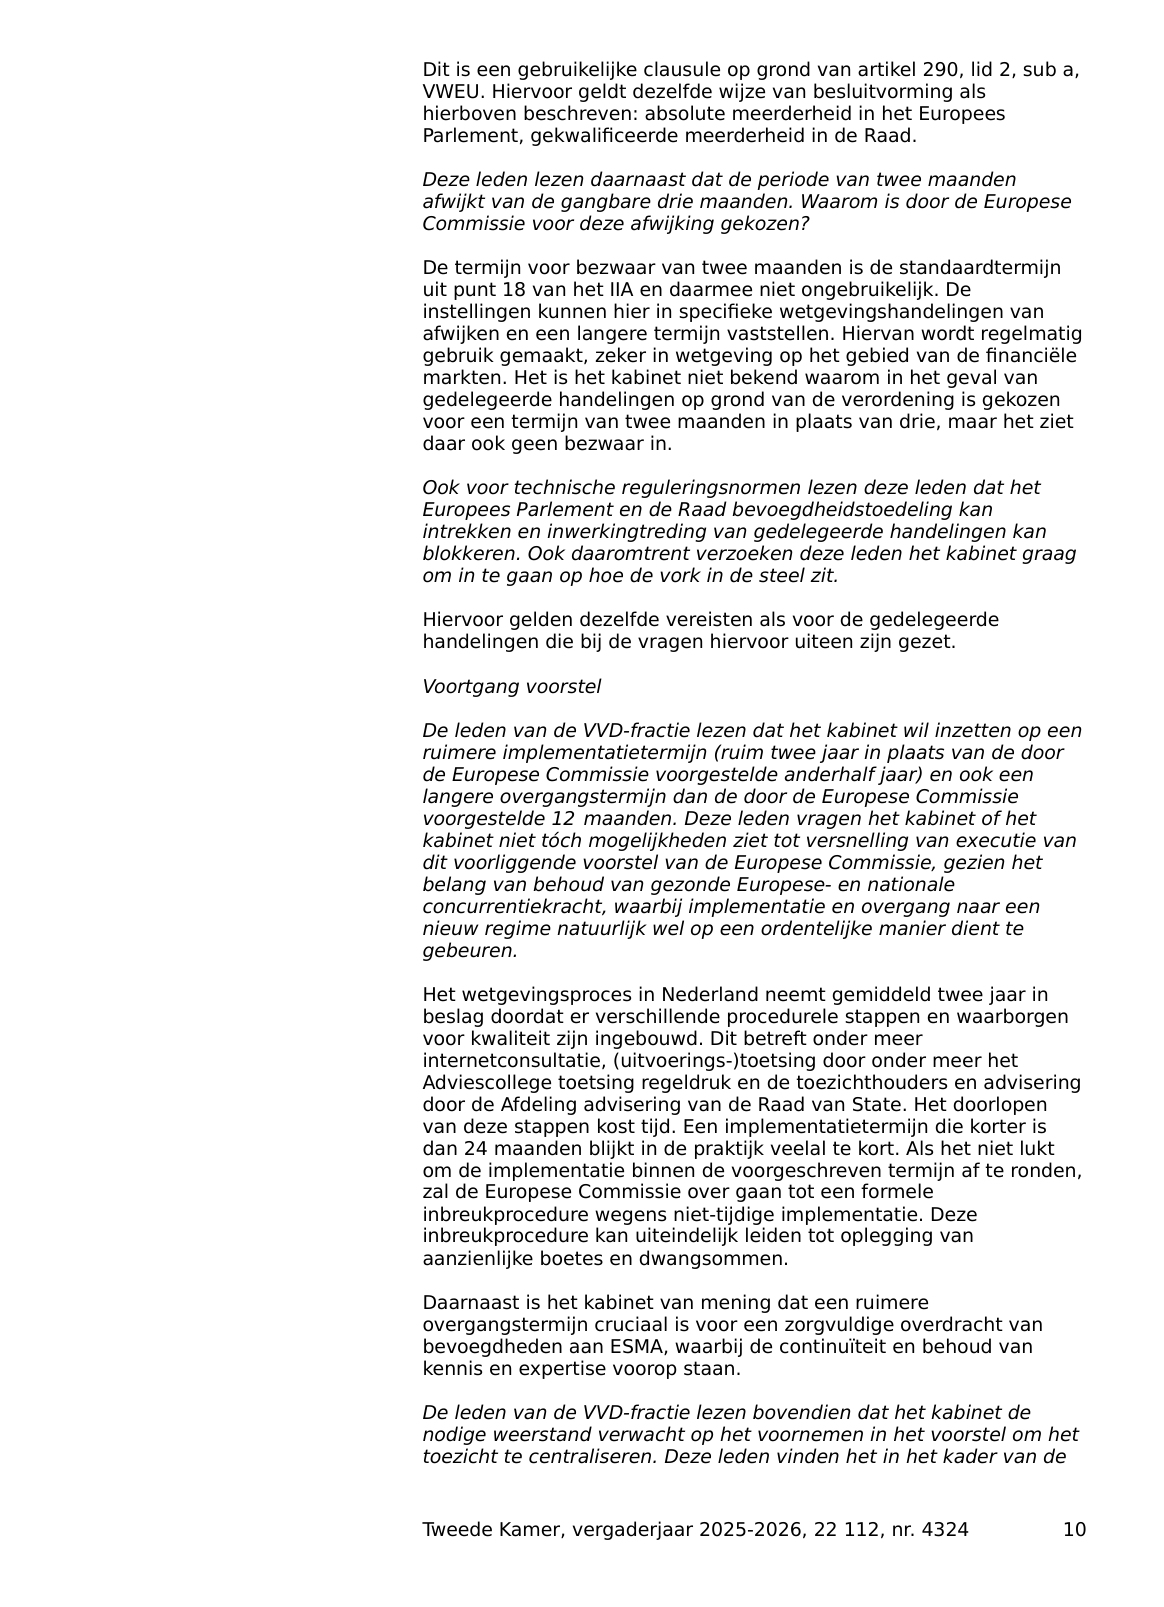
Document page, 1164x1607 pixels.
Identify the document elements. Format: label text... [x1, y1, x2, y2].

text Ook voor technische reguleringsnormen lezen deze leden dat het Europees Parlement en de Raad bevoegdheidstoedeling kan intrekken en inwerkingtreding van gedelegeerde handelingen kan blokkeren. Ook daaromtrent verzoeken deze leden het kabinet graag om in te gaan op hoe de vork in de steel zit. [422, 477, 1087, 587]
text Deze leden lezen daarnaast dat de periode van twee maanden afwijkt van de gangbare drie maanden. Waarom is door de Europese Commissie voor deze afwijking gekozen? [422, 169, 1087, 235]
text Daarnaast is het kabinet van mening dat een ruimere overgangstermijn cruciaal is voor een zorgvuldige overdracht van bevoegdheden aan ESMA, waarbij de continuïteit en behoud van kennis en expertise voorop staan. [422, 1292, 1087, 1379]
text De leden van de VVD-fractie lezen dat het kabinet wil inzetten op een ruimere implementatietermijn (ruim twee jaar in plaats van de door de Europese Commissie voorgestelde anderhalf jaar) en ook een langere overgangstermijn dan de door de Europese Commissie voorgestelde 12 maanden. Deze leden vragen het kabinet of het kabinet niet tóch mogelijkheden ziet tot versnelling van executie van dit voorliggende voorstel van de Europese Commissie, gezien het belang van behoud van gezonde Europese- en nationale concurrentiekracht, waarbij implementatie en overgang naar een nieuw regime natuurlijk wel op een ordentelijke manier dient te gebeuren. [422, 720, 1087, 961]
text Hiervoor gelden dezelfde vereisten als voor de gedelegeerde handelingen die bij de vragen hiervoor uiteen zijn gezet. [422, 609, 1087, 653]
text De termijn voor bezwaar van twee maanden is de standaardtermijn uit punt 18 van het IIA en daarmee niet ongebruikelijk. De instellingen kunnen hier in specifieke wetgevingshandelingen van afwijken en een langere termijn vaststellen. Hiervan wordt regelmatig gebruik gemaakt, zeker in wetgeving op het gebied van de financiële markten. Het is het kabinet niet bekend waarom in het geval van gedelegeerde handelingen op grond van de verordening is gekozen voor een termijn van twee maanden in plaats van drie, maar het ziet daar ook geen bezwaar in. [422, 257, 1087, 455]
text Dit is een gebruikelijke clausule op grond van artikel 290, lid 2, sub a, VWEU. Hiervoor geldt dezelfde wijze van besluitvorming als hierboven beschreven: absolute meerderheid in het Europees Parlement, gekwalificeerde meerderheid in de Raad. [422, 59, 1087, 147]
subtitle Voortgang voorstel [422, 676, 1087, 697]
text De leden van de VVD-fractie lezen bovendien dat het kabinet de nodige weerstand verwacht op het voornemen in het voorstel om het toezicht te centraliseren. Deze leden vinden het in het kader van de [422, 1402, 1087, 1468]
text Het wetgevingsproces in Nederland neemt gemiddeld twee jaar in beslag doordat er verschillende procedurele stappen en waarborgen voor kwaliteit zijn ingebouwd. Dit betreft onder meer internetconsultatie, (uitvoerings-)toetsing door onder meer het Adviescollege toetsing regeldruk en de toezichthouders en advisering door de Afdeling advisering van de Raad van State. Het doorlopen van deze stappen kost tijd. Een implementatietermijn die korter is dan 24 maanden blijkt in de praktijk veelal te kort. Als het niet lukt om de implementatie binnen de voorgeschreven termijn af te ronden, zal de Europese Commissie over gaan tot een formele inbreukprocedure wegens niet-tijdige implementatie. Deze inbreukprocedure kan uiteindelijk leiden tot oplegging van aanzienlijke boetes en dwangsommen. [422, 984, 1087, 1269]
